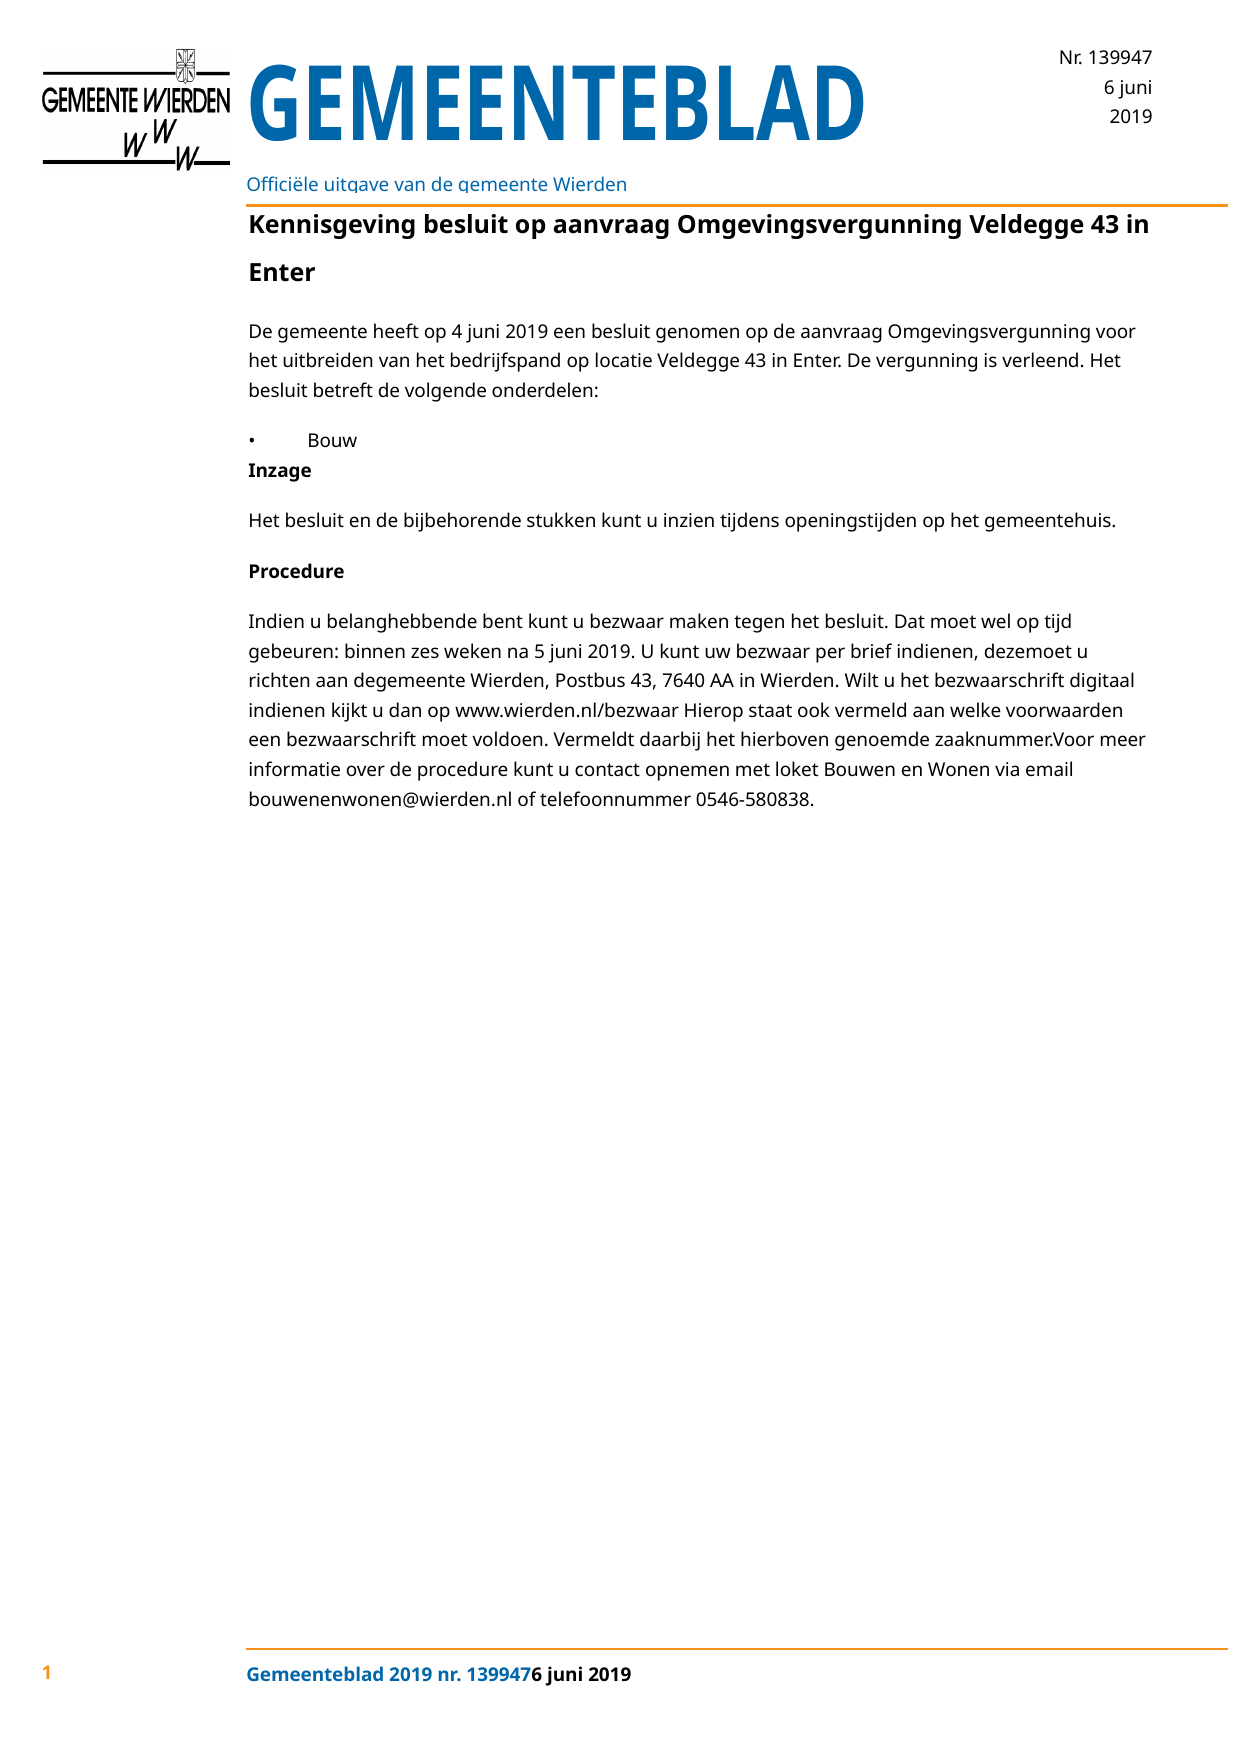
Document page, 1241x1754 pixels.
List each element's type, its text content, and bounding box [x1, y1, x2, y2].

text Inzage [248, 457, 1152, 483]
text Indien u belanghebbende bent kunt u bezwaar maken tegen het besluit. Dat moet wel op tijd gebeuren: binnen zes weken na 5 juni 2019. U kunt uw bezwaar per brief indienen, dezemoet u richten aan degemeente Wierden, Postbus 43, 7640 AA in Wierden. Wilt u het bezwaarschrift digitaal indienen kijkt u dan op www.wierden.nl/bezwaar Hierop staat ook vermeld aan welke voorwaarden een bezwaarschrift moet voldoen. Vermeldt daarbij het hierboven genoemde zaaknummer.Voor meer informatie over de procedure kunt u contact opnemen met loket Bouwen en Wonen via email bouwenenwonen@wierden.nl of telefoonnummer 0546-580838. [248, 608, 1152, 812]
text Procedure [248, 558, 1152, 584]
text De gemeente heeft op 4 juni 2019 een besluit genomen op de aanvraag Omgevingsvergunning voor het uitbreiden van het bedrijfspand op locatie Veldegge 43 in Enter. De vergunning is verleend. Het besluit betreft de volgende onderdelen: [248, 318, 1152, 403]
text Het besluit en de bijbehorende stukken kunt u inzien tijdens openingstijden op het gemeentehuis. [248, 507, 1152, 533]
list Bouw [248, 427, 1152, 453]
text Kennisgeving besluit op aanvraag Omgevingsvergunning Veldegge 43 in Enter [248, 207, 1152, 288]
picture [41, 47, 231, 172]
